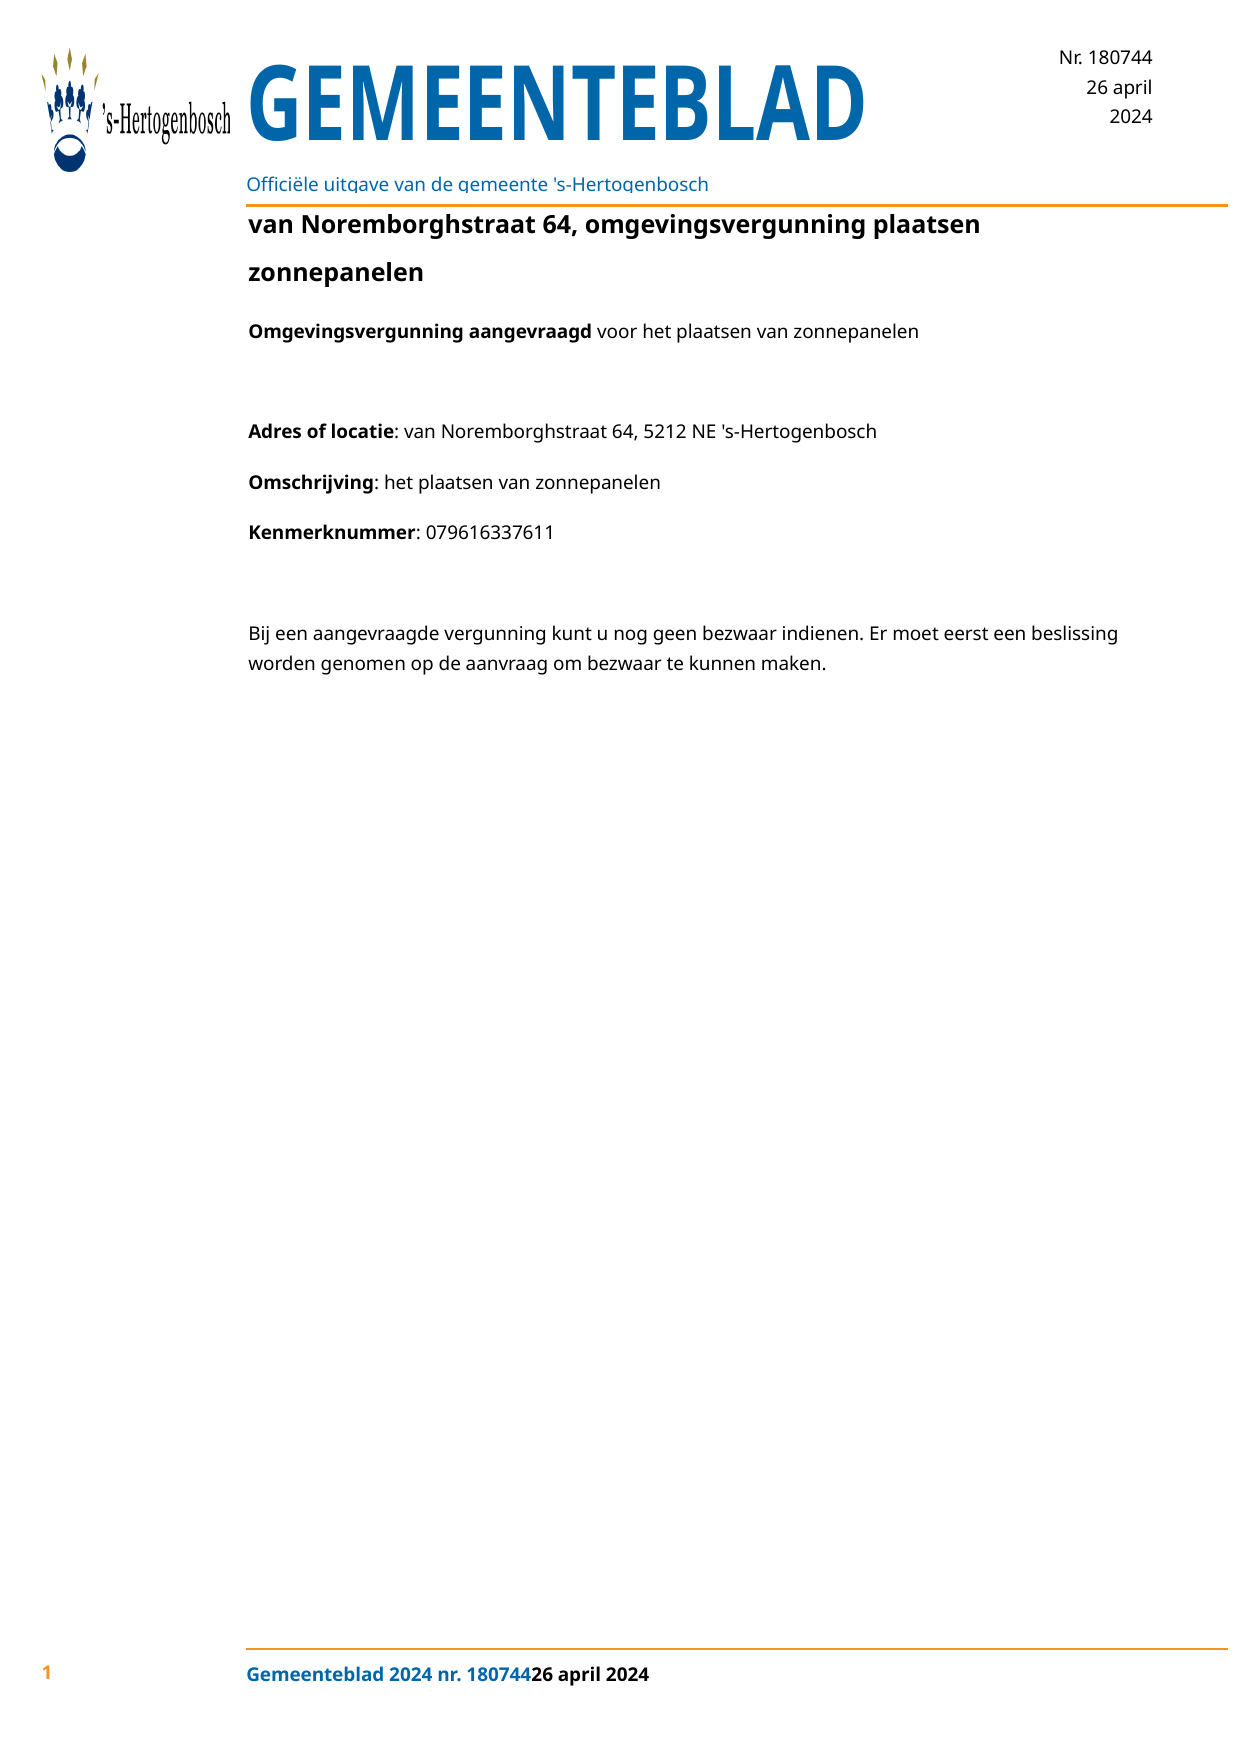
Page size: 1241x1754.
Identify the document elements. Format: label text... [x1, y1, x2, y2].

text Omgevingsvergunning aangevraagd voor het plaatsen van zonnepanelen [248, 318, 1152, 344]
text Bij een aangevraagde vergunning kunt u nog geen bezwaar indienen. Er moet eerst een beslissing worden genomen op de aanvraag om bezwaar te kunnen maken. [248, 620, 1152, 676]
text Kenmerknummer: 079616337611 [248, 519, 1152, 545]
text van Noremborghstraat 64, omgevingsvergunning plaatsen zonnepanelen [248, 207, 1152, 288]
text Omschrijving: het plaatsen van zonnepanelen [248, 469, 1152, 495]
text Adres of locatie: van Noremborghstraat 64, 5212 NE 's-Hertogenbosch [248, 419, 1152, 444]
picture [41, 47, 231, 172]
